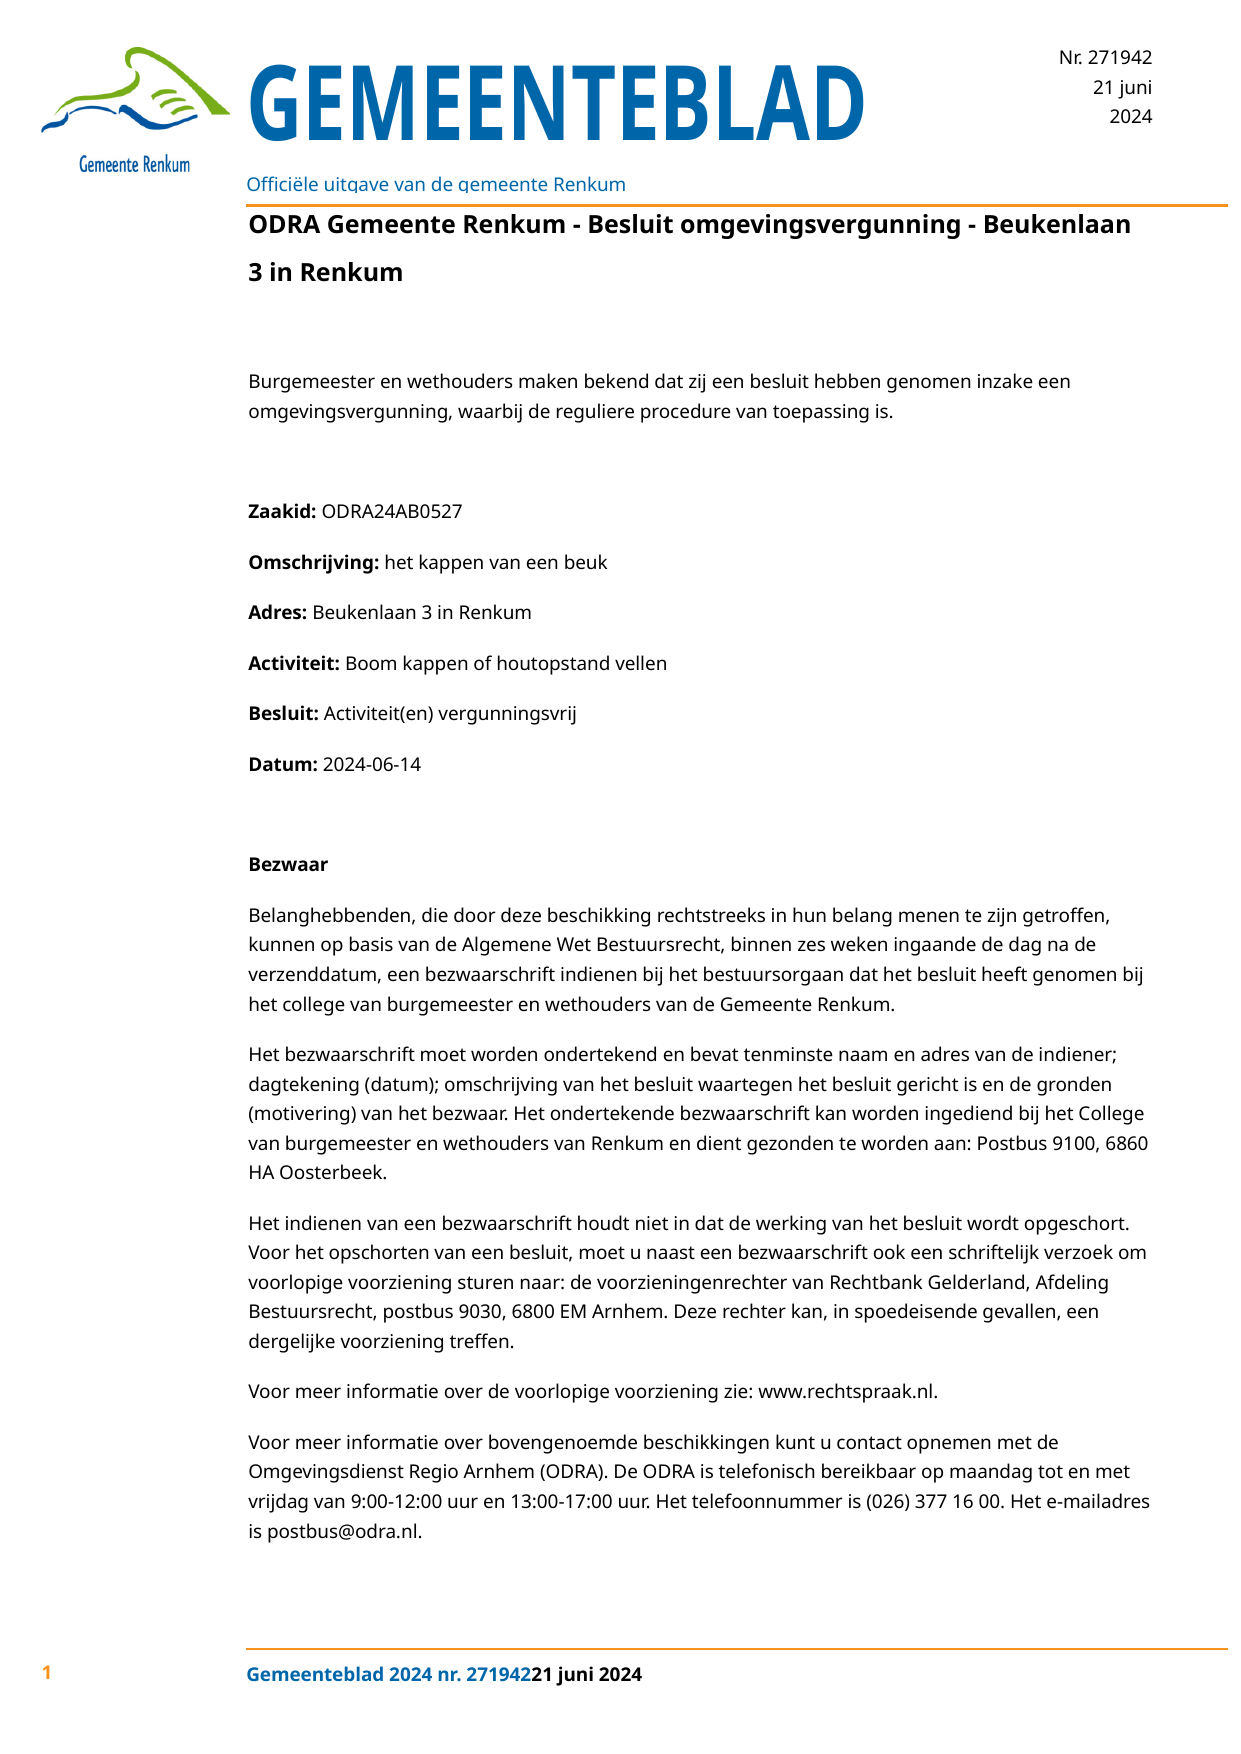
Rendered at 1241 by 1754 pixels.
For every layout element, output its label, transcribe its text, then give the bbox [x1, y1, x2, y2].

text Besluit: Activiteit(en) vergunningsvrij [248, 700, 1152, 726]
text Belanghebbenden, die door deze beschikking rechtstreeks in hun belang menen te zijn getroffen, kunnen op basis van de Algemene Wet Bestuursrecht, binnen zes weken ingaande de dag na de verzenddatum, een bezwaarschrift indienen bij het bestuursorgaan dat het besluit heeft genomen bij het college van burgemeester en wethouders van de Gemeente Renkum. [248, 902, 1152, 1017]
text Datum: 2024-06-14 [248, 751, 1152, 777]
text Zaakid: ODRA24AB0527 [248, 499, 1152, 524]
text Burgemeester en wethouders maken bekend dat zij een besluit hebben genomen inzake een omgevingsvergunning, waarbij de reguliere procedure van toepassing is. [248, 368, 1152, 424]
text Het bezwaarschrift moet worden ondertekend en bevat tenminste naam en adres van de indiener; dagtekening (datum); omschrijving van het besluit waartegen het besluit gericht is en de gronden (motivering) van het bezwaar. Het ondertekende bezwaarschrift kan worden ingediend bij het College van burgemeester en wethouders van Renkum en dient gezonden te worden aan: Postbus 9100, 6860 HA Oosterbeek. [248, 1041, 1152, 1185]
picture [41, 47, 231, 172]
text Omschrijving: het kappen van een beuk [248, 549, 1152, 575]
text Bezwaar [248, 852, 1152, 877]
text Voor meer informatie over bovengenoemde beschikkingen kunt u contact opnemen met de Omgevingsdienst Regio Arnhem (ODRA). De ODRA is telefonisch bereikbaar op maandag tot en met vrijdag van 9:00-12:00 uur en 13:00-17:00 uur. Het telefoonnummer is (026) 377 16 00. Het e-mailadres is postbus@odra.nl. [248, 1429, 1152, 1544]
text Adres: Beukenlaan 3 in Renkum [248, 599, 1152, 625]
text ODRA Gemeente Renkum - Besluit omgevingsvergunning - Beukenlaan 3 in Renkum [248, 207, 1152, 288]
text Voor meer informatie over de voorlopige voorziening zie: www.rechtspraak.nl. [248, 1379, 1152, 1404]
text Het indienen van een bezwaarschrift houdt niet in dat de werking van het besluit wordt opgeschort. Voor het opschorten van een besluit, moet u naast een bezwaarschrift ook een schriftelijk verzoek om voorlopige voorziening sturen naar: de voorzieningenrechter van Rechtbank Gelderland, Afdeling Bestuursrecht, postbus 9030, 6800 EM Arnhem. Deze rechter kan, in spoedeisende gevallen, een dergelijke voorziening treffen. [248, 1210, 1152, 1354]
text Activiteit: Boom kappen of houtopstand vellen [248, 650, 1152, 676]
